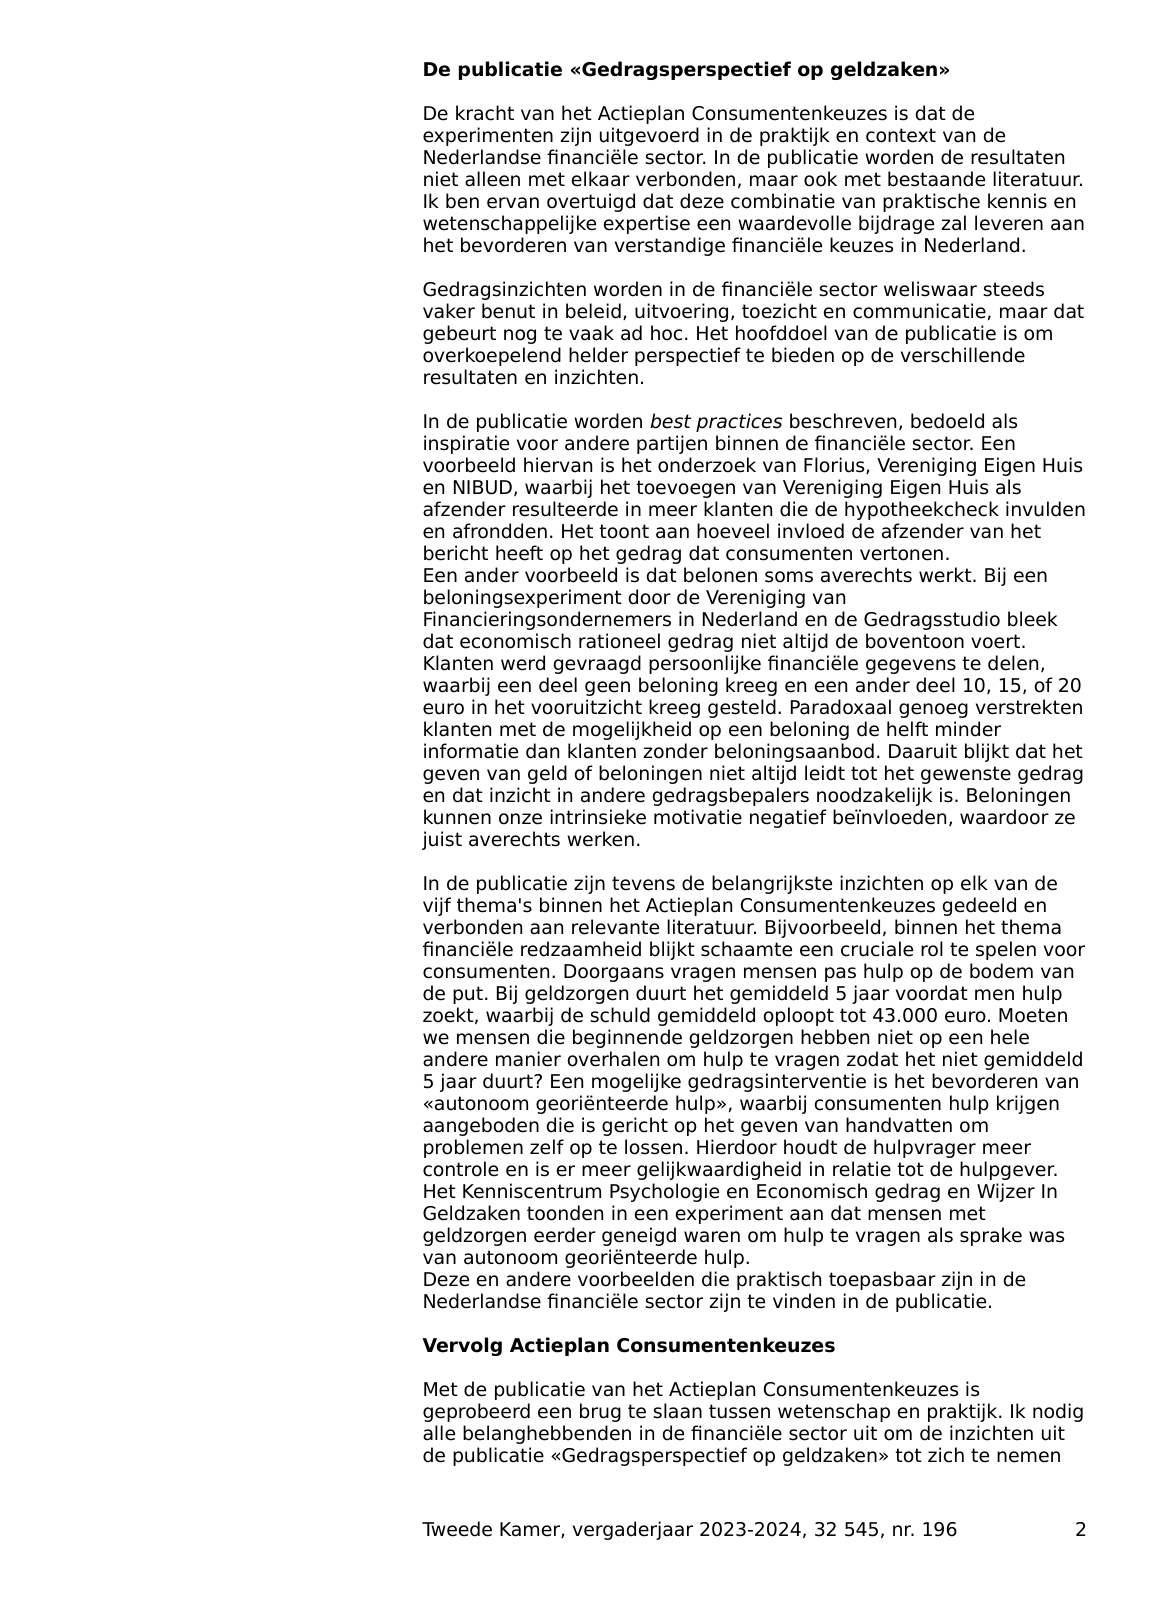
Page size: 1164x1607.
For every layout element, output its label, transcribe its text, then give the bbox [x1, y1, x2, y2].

subtitle Vervolg Actieplan Consumentenkeuzes [422, 1335, 1087, 1357]
text De kracht van het Actieplan Consumentenkeuzes is dat de experimenten zijn uitgevoerd in de praktijk en context van de Nederlandse financiële sector. In de publicatie worden de resultaten niet alleen met elkaar verbonden, maar ook met bestaande literatuur. Ik ben ervan overtuigd dat deze combinatie van praktische kennis en wetenschappelijke expertise een waardevolle bijdrage zal leveren aan het bevorderen van verstandige financiële keuzes in Nederland. [422, 103, 1087, 257]
text In de publicatie zijn tevens de belangrijkste inzichten op elk van de vijf thema's binnen het Actieplan Consumentenkeuzes gedeeld en verbonden aan relevante literatuur. Bijvoorbeeld, binnen het thema financiële redzaamheid blijkt schaamte een cruciale rol te spelen voor consumenten. Doorgaans vragen mensen pas hulp op de bodem van de put. Bij geldzorgen duurt het gemiddeld 5 jaar voordat men hulp zoekt, waarbij de schuld gemiddeld oploopt tot 43.000 euro. Moeten we mensen die beginnende geldzorgen hebben niet op een hele andere manier overhalen om hulp te vragen zodat het niet gemiddeld 5 jaar duurt? Een mogelijke gedragsinterventie is het bevorderen van «autonoom georiënteerde hulp», waarbij consumenten hulp krijgen aangeboden die is gericht op het geven van handvatten om problemen zelf op te lossen. Hierdoor houdt de hulpvrager meer controle en is er meer gelijkwaardigheid in relatie tot de hulpgever. Het Kenniscentrum Psychologie en Economisch gedrag en Wijzer In Geldzaken toonden in een experiment aan dat mensen met geldzorgen eerder geneigd waren om hulp te vragen als sprake was van autonoom georiënteerde hulp. [422, 873, 1087, 1269]
text Met de publicatie van het Actieplan Consumentenkeuzes is geprobeerd een brug te slaan tussen wetenschap en praktijk. Ik nodig alle belanghebbenden in de financiële sector uit om de inzichten uit de publicatie «Gedragsperspectief op geldzaken» tot zich te nemen [422, 1379, 1087, 1467]
text Deze en andere voorbeelden die praktisch toepasbaar zijn in de Nederlandse financiële sector zijn te vinden in de publicatie. [422, 1269, 1087, 1313]
text Een ander voorbeeld is dat belonen soms averechts werkt. Bij een beloningsexperiment door de Vereniging van Financieringsondernemers in Nederland en de Gedragsstudio bleek dat economisch rationeel gedrag niet altijd de boventoon voert. Klanten werd gevraagd persoonlijke financiële gegevens te delen, waarbij een deel geen beloning kreeg en een ander deel 10, 15, of 20 euro in het vooruitzicht kreeg gesteld. Paradoxaal genoeg verstrekten klanten met de mogelijkheid op een beloning de helft minder informatie dan klanten zonder beloningsaanbod. Daaruit blijkt dat het geven van geld of beloningen niet altijd leidt tot het gewenste gedrag en dat inzicht in andere gedragsbepalers noodzakelijk is. Beloningen kunnen onze intrinsieke motivatie negatief beïnvloeden, waardoor ze juist averechts werken. [422, 565, 1087, 851]
text Gedragsinzichten worden in de financiële sector weliswaar steeds vaker benut in beleid, uitvoering, toezicht en communicatie, maar dat gebeurt nog te vaak ad hoc. Het hoofddoel van de publicatie is om overkoepelend helder perspectief te bieden op de verschillende resultaten en inzichten. [422, 279, 1087, 389]
subtitle De publicatie «Gedragsperspectief op geldzaken» [422, 59, 1087, 81]
text In de publicatie worden best practices beschreven, bedoeld als inspiratie voor andere partijen binnen de financiële sector. Een voorbeeld hiervan is het onderzoek van Florius, Vereniging Eigen Huis en NIBUD, waarbij het toevoegen van Vereniging Eigen Huis als afzender resulteerde in meer klanten die de hypotheekcheck invulden en afrondden. Het toont aan hoeveel invloed de afzender van het bericht heeft op het gedrag dat consumenten vertonen. [422, 411, 1087, 565]
